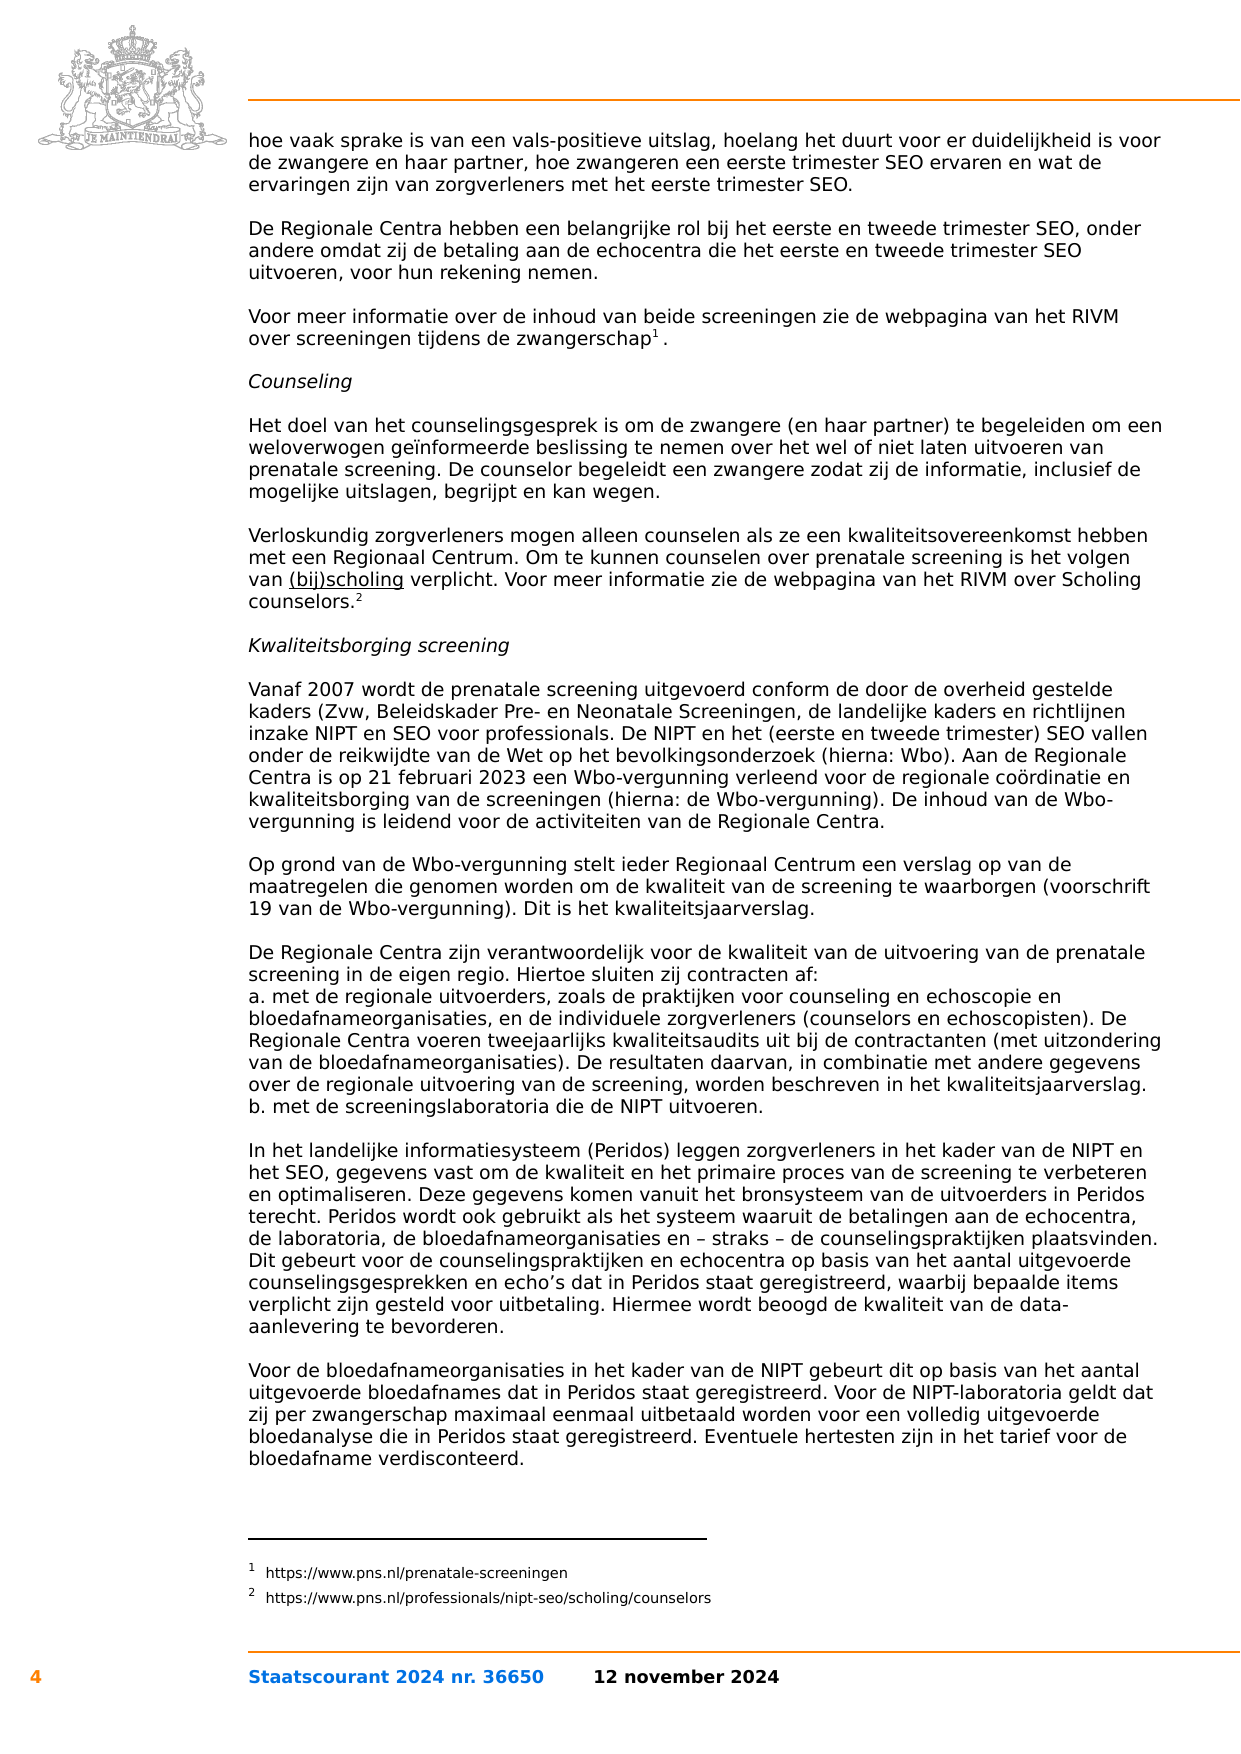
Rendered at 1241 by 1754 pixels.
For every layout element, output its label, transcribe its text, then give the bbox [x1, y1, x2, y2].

text Vanaf 2007 wordt de prenatale screening uitgevoerd conform de door de overheid gestelde kaders (Zvw, Beleidskader Pre- en Neonatale Screeningen, de landelijke kaders en richtlijnen inzake NIPT en SEO voor professionals. De NIPT en het (eerste en tweede trimester) SEO vallen onder de reikwijdte van de Wet op het bevolkingsonderzoek (hierna: Wbo). Aan de Regionale Centra is op 21 februari 2023 een Wbo-vergunning verleend voor de regionale coördinatie en kwaliteitsborging van de screeningen (hierna: de Wbo-vergunning). De inhoud van de Wbo-vergunning is leidend voor de activiteiten van de Regionale Centra. [248, 679, 1163, 832]
text In het landelijke informatiesysteem (Peridos) leggen zorgverleners in het kader van de NIPT en het SEO, gegevens vast om de kwaliteit en het primaire proces van de screening te verbeteren en optimaliseren. Deze gegevens komen vanuit het bronsysteem van de uitvoerders in Peridos terecht. Peridos wordt ook gebruikt als het systeem waaruit de betalingen aan de echocentra, de laboratoria, de bloedafnameorganisaties en – straks – de counselingspraktijken plaatsvinden. Dit gebeurt voor de counselingspraktijken en echocentra op basis van het aantal uitgevoerde counselingsgesprekken en echo’s dat in Peridos staat geregistreerd, waarbij bepaalde items verplicht zijn gesteld voor uitbetaling. Hiermee wordt beoogd de kwaliteit van de data-aanlevering te bevorderen. [248, 1140, 1163, 1338]
text Verloskundig zorgverleners mogen alleen counselen als ze een kwaliteitsovereenkomst hebben met een Regionaal Centrum. Om te kunnen counselen over prenatale screening is het volgen van (bij)scholing verplicht. Voor meer informatie zie de webpagina van het RIVM over Scholing counselors. [248, 525, 1163, 613]
text De Regionale Centra hebben een belangrijke rol bij het eerste en tweede trimester SEO, onder andere omdat zij de betaling aan de echocentra die het eerste en tweede trimester SEO uitvoeren, voor hun rekening nemen. [248, 218, 1163, 284]
picture [38, 25, 227, 150]
text Op grond van de Wbo-vergunning stelt ieder Regionaal Centrum een verslag op van de maatregelen die genomen worden om de kwaliteit van de screening te waarborgen (voorschrift 19 van de Wbo-vergunning). Dit is het kwaliteitsjaarverslag. [248, 854, 1163, 920]
text https://www.pns.nl/prenatale-screeningen [248, 1561, 1163, 1583]
subtitle Kwaliteitsborging screening [248, 635, 1163, 657]
text Het doel van het counselingsgesprek is om de zwangere (en haar partner) te begeleiden om een weloverwogen geïnformeerde beslissing te nemen over het wel of niet laten uitvoeren van prenatale screening. De counselor begeleidt een zwangere zodat zij de informatie, inclusief de mogelijke uitslagen, begrijpt en kan wegen. [248, 415, 1163, 503]
text b. met de screeningslaboratoria die de NIPT uitvoeren. [248, 1096, 1163, 1118]
text Voor meer informatie over de inhoud van beide screeningen zie de webpagina van het RIVM over screeningen tijdens de zwangerschap. [248, 306, 1163, 349]
text a. met de regionale uitvoerders, zoals de praktijken voor counseling en echoscopie en bloedafnameorganisaties, en de individuele zorgverleners (counselors en echoscopisten). De Regionale Centra voeren tweejaarlijks kwaliteitsaudits uit bij de contractanten (met uitzondering van de bloedafnameorganisaties). De resultaten daarvan, in combinatie met andere gegevens over de regionale uitvoering van de screening, worden beschreven in het kwaliteitsjaarverslag. [248, 986, 1163, 1096]
subtitle Counseling [248, 371, 1163, 393]
text De Regionale Centra zijn verantwoordelijk voor de kwaliteit van de uitvoering van de prenatale screening in de eigen regio. Hiertoe sluiten zij contracten af: [248, 942, 1163, 986]
text hoe vaak sprake is van een vals-positieve uitslag, hoelang het duurt voor er duidelijkheid is voor de zwangere en haar partner, hoe zwangeren een eerste trimester SEO ervaren en wat de ervaringen zijn van zorgverleners met het eerste trimester SEO. [248, 130, 1163, 196]
text https://www.pns.nl/professionals/nipt-seo/scholing/counselors [248, 1586, 1163, 1608]
text Voor de bloedafnameorganisaties in het kader van de NIPT gebeurt dit op basis van het aantal uitgevoerde bloedafnames dat in Peridos staat geregistreerd. Voor de NIPT-laboratoria geldt dat zij per zwangerschap maximaal eenmaal uitbetaald worden voor een volledig uitgevoerde bloedanalyse die in Peridos staat geregistreerd. Eventuele hertesten zijn in het tarief voor de bloedafname verdisconteerd. [248, 1359, 1163, 1469]
